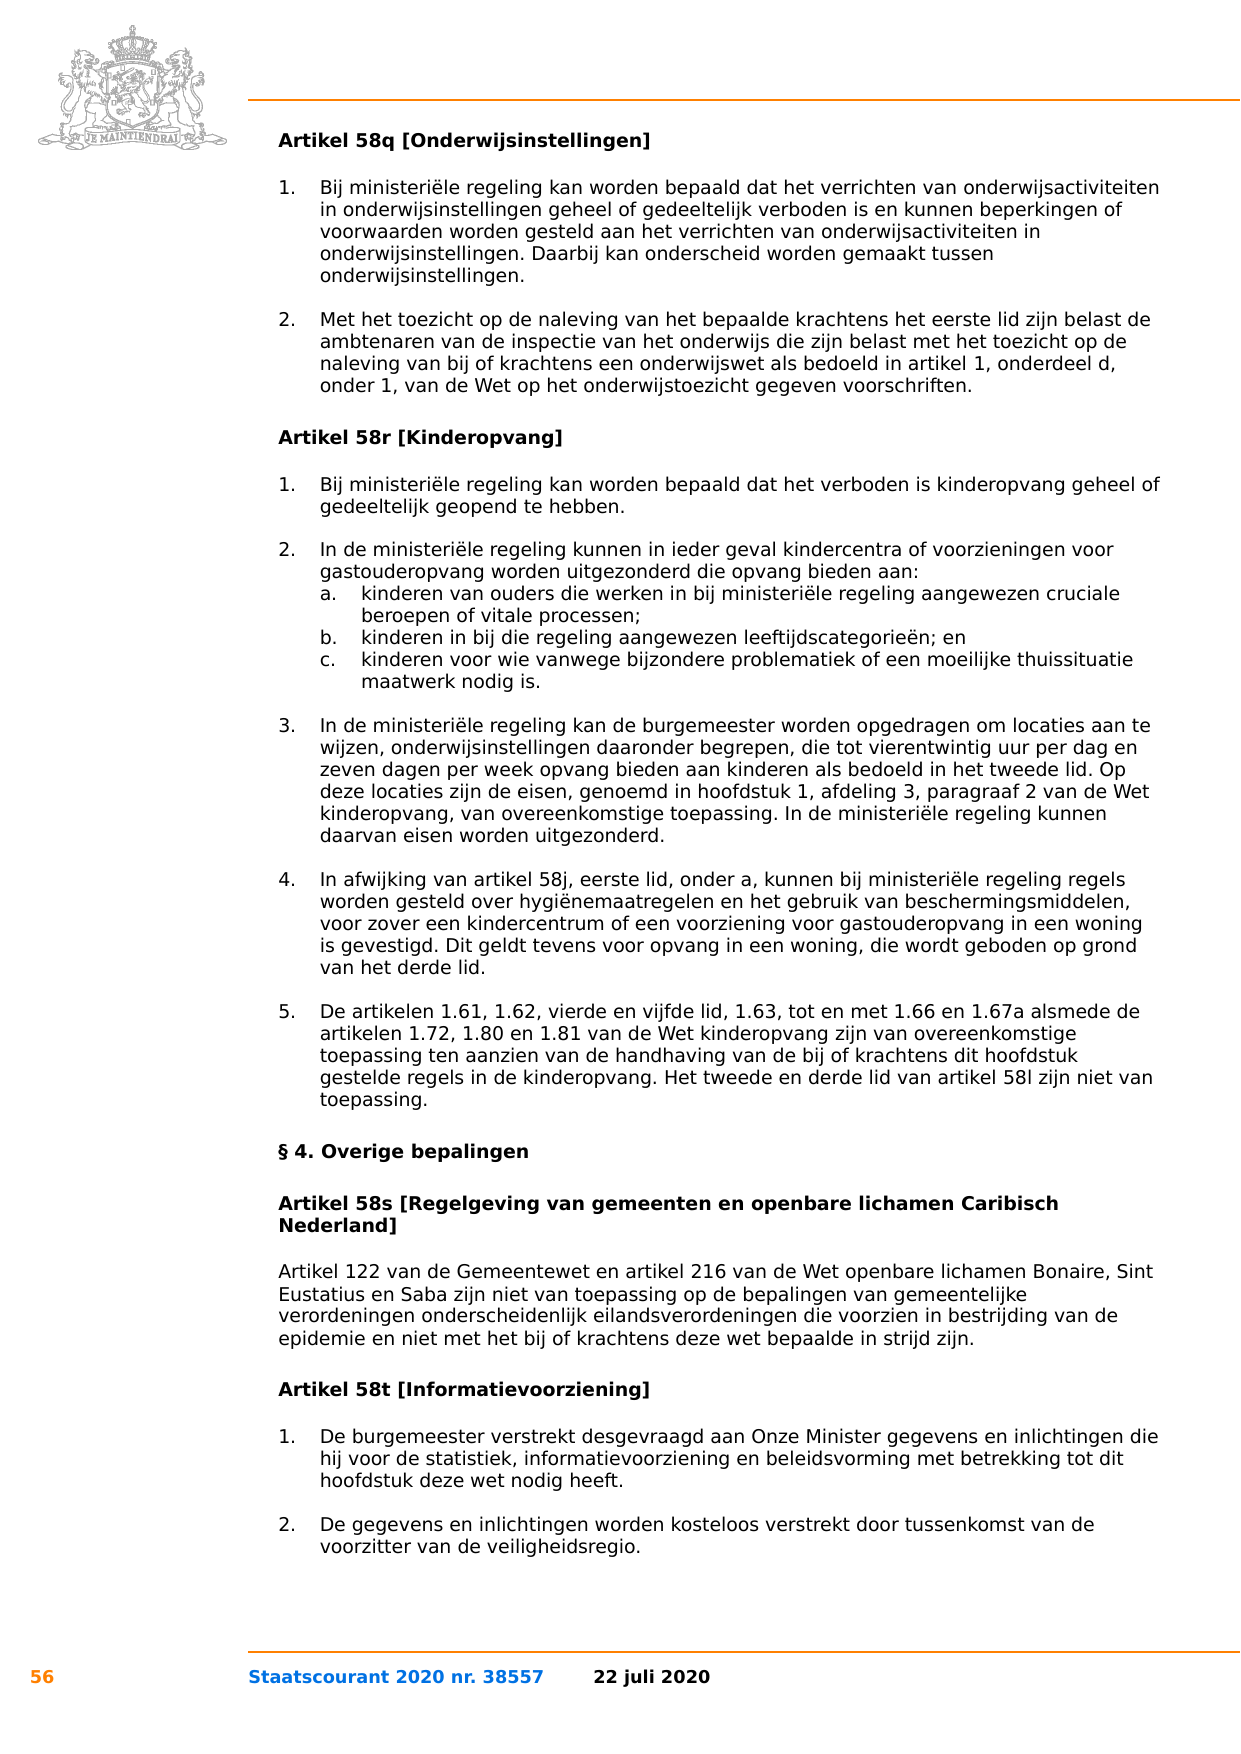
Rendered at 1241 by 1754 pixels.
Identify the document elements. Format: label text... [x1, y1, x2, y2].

text c. kinderen voor wie vanwege bijzondere problematiek of een moeilijke thuissituatie maatwerk nodig is. [319, 649, 1163, 693]
subtitle Artikel 58r [Kinderopvang] [278, 427, 1163, 448]
picture [38, 25, 227, 150]
text 3. In de ministeriële regeling kan de burgemeester worden opgedragen om locaties aan te wijzen, onderwijsinstellingen daaronder begrepen, die tot vierentwintig uur per dag en zeven dagen per week opvang bieden aan kinderen als bedoeld in het tweede lid. Op deze locaties zijn de eisen, genoemd in hoofdstuk 1, afdeling 3, paragraaf 2 van de Wet kinderopvang, van overeenkomstige toepassing. In de ministeriële regeling kunnen daarvan eisen worden uitgezonderd. [278, 715, 1163, 847]
text 1. De burgemeester verstrekt desgevraagd aan Onze Minister gegevens en inlichtingen die hij voor de statistiek, informatievoorziening en beleidsvorming met betrekking tot dit hoofdstuk deze wet nodig heeft. [278, 1426, 1163, 1492]
subtitle § 4. Overige bepalingen [278, 1141, 1163, 1162]
text Artikel 122 van de Gemeentewet en artikel 216 van de Wet openbare lichamen Bonaire, Sint Eustatius en Saba zijn niet van toepassing op de bepalingen van gemeentelijke verordeningen onderscheidenlijk eilandsverordeningen die voorzien in bestrijding van de epidemie en niet met het bij of krachtens deze wet bepaalde in strijd zijn. [278, 1261, 1163, 1349]
subtitle Artikel 58q [Onderwijsinstellingen] [278, 130, 1163, 152]
text 2. De gegevens en inlichtingen worden kosteloos verstrekt door tussenkomst van de voorzitter van de veiligheidsregio. [278, 1514, 1163, 1558]
subtitle Artikel 58s [Regelgeving van gemeenten en openbare lichamen Caribisch Nederland] [278, 1192, 1163, 1236]
text 2. Met het toezicht op de naleving van het bepaalde krachtens het eerste lid zijn belast de ambtenaren van de inspectie van het onderwijs die zijn belast met het toezicht op de naleving van bij of krachtens een onderwijswet als bedoeld in artikel 1, onderdeel d, onder 1, van de Wet op het onderwijstoezicht gegeven voorschriften. [278, 309, 1163, 397]
text b. kinderen in bij die regeling aangewezen leeftijdscategorieën; en [319, 627, 1163, 649]
text 4. In afwijking van artikel 58j, eerste lid, onder a, kunnen bij ministeriële regeling regels worden gesteld over hygiënemaatregelen en het gebruik van beschermingsmiddelen, voor zover een kindercentrum of een voorziening voor gastouderopvang in een woning is gevestigd. Dit geldt tevens voor opvang in een woning, die wordt geboden op grond van het derde lid. [278, 869, 1163, 979]
text 2. In de ministeriële regeling kunnen in ieder geval kindercentra of voorzieningen voor gastouderopvang worden uitgezonderd die opvang bieden aan: [278, 539, 1163, 583]
text 1. Bij ministeriële regeling kan worden bepaald dat het verboden is kinderopvang geheel of gedeeltelijk geopend te hebben. [278, 473, 1163, 517]
text 5. De artikelen 1.61, 1.62, vierde en vijfde lid, 1.63, tot en met 1.66 en 1.67a alsmede de artikelen 1.72, 1.80 en 1.81 van de Wet kinderopvang zijn van overeenkomstige toepassing ten aanzien van de handhaving van de bij of krachtens dit hoofdstuk gestelde regels in de kinderopvang. Het tweede en derde lid van artikel 58l zijn niet van toepassing. [278, 1001, 1163, 1111]
text a. kinderen van ouders die werken in bij ministeriële regeling aangewezen cruciale beroepen of vitale processen; [319, 583, 1163, 627]
subtitle Artikel 58t [Informatievoorziening] [278, 1379, 1163, 1401]
text 1. Bij ministeriële regeling kan worden bepaald dat het verrichten van onderwijsactiviteiten in onderwijsinstellingen geheel of gedeeltelijk verboden is en kunnen beperkingen of voorwaarden worden gesteld aan het verrichten van onderwijsactiviteiten in onderwijsinstellingen. Daarbij kan onderscheid worden gemaakt tussen onderwijsinstellingen. [278, 177, 1163, 287]
